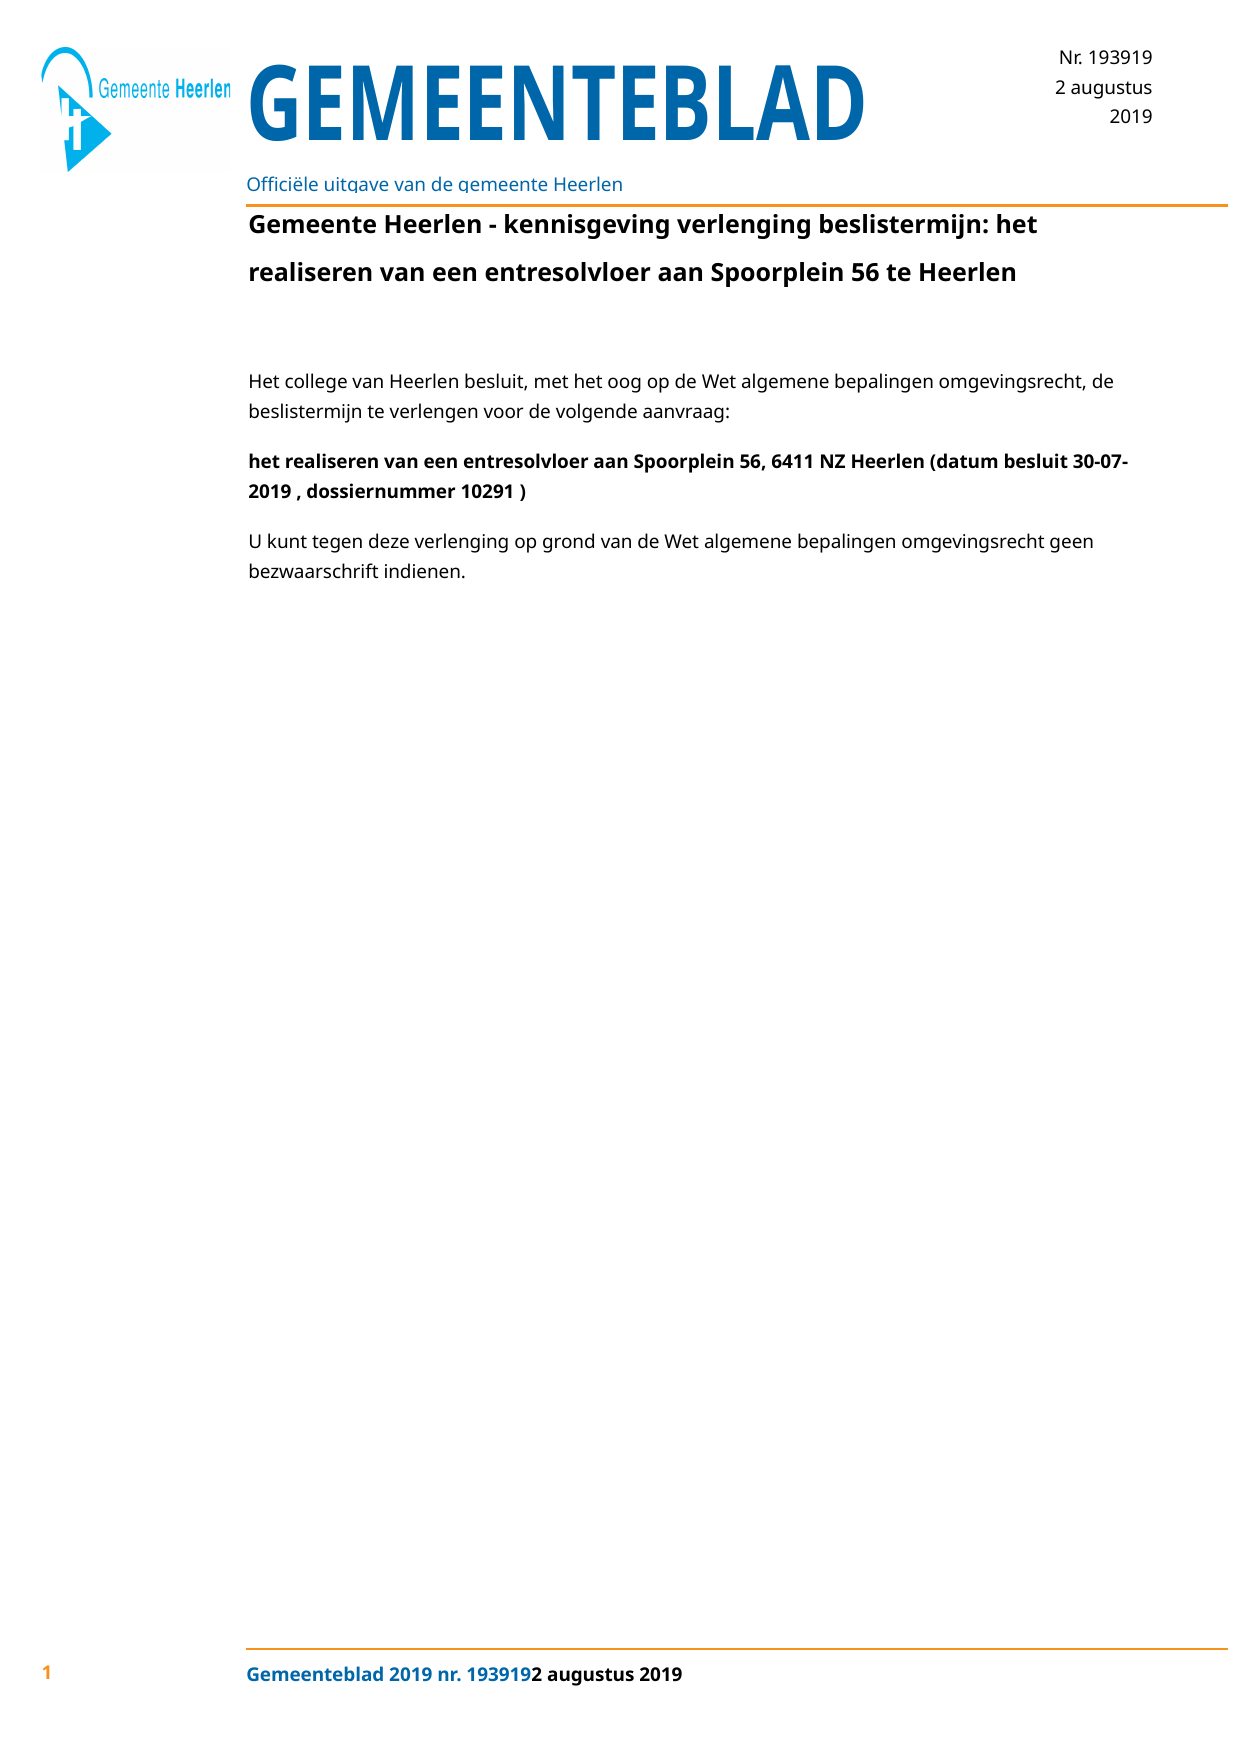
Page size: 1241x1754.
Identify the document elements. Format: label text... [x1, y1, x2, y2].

picture [41, 47, 58, 70]
text Gemeente Heerlen - kennisgeving verlenging beslistermijn: het realiseren van een entresolvloer aan Spoorplein 56 te Heerlen [248, 207, 1152, 288]
picture [41, 47, 231, 172]
text U kunt tegen deze verlenging op grond van de Wet algemene bepalingen omgevingsrecht geen bezwaarschrift indienen. [248, 528, 1152, 584]
text het realiseren van een entresolvloer aan Spoorplein 56, 6411 NZ Heerlen (datum besluit 30-07-2019 , dossiernummer 10291 ) [248, 448, 1152, 504]
text Het college van Heerlen besluit, met het oog op de Wet algemene bepalingen omgevingsrecht, de beslistermijn te verlengen voor de volgende aanvraag: [248, 368, 1152, 424]
